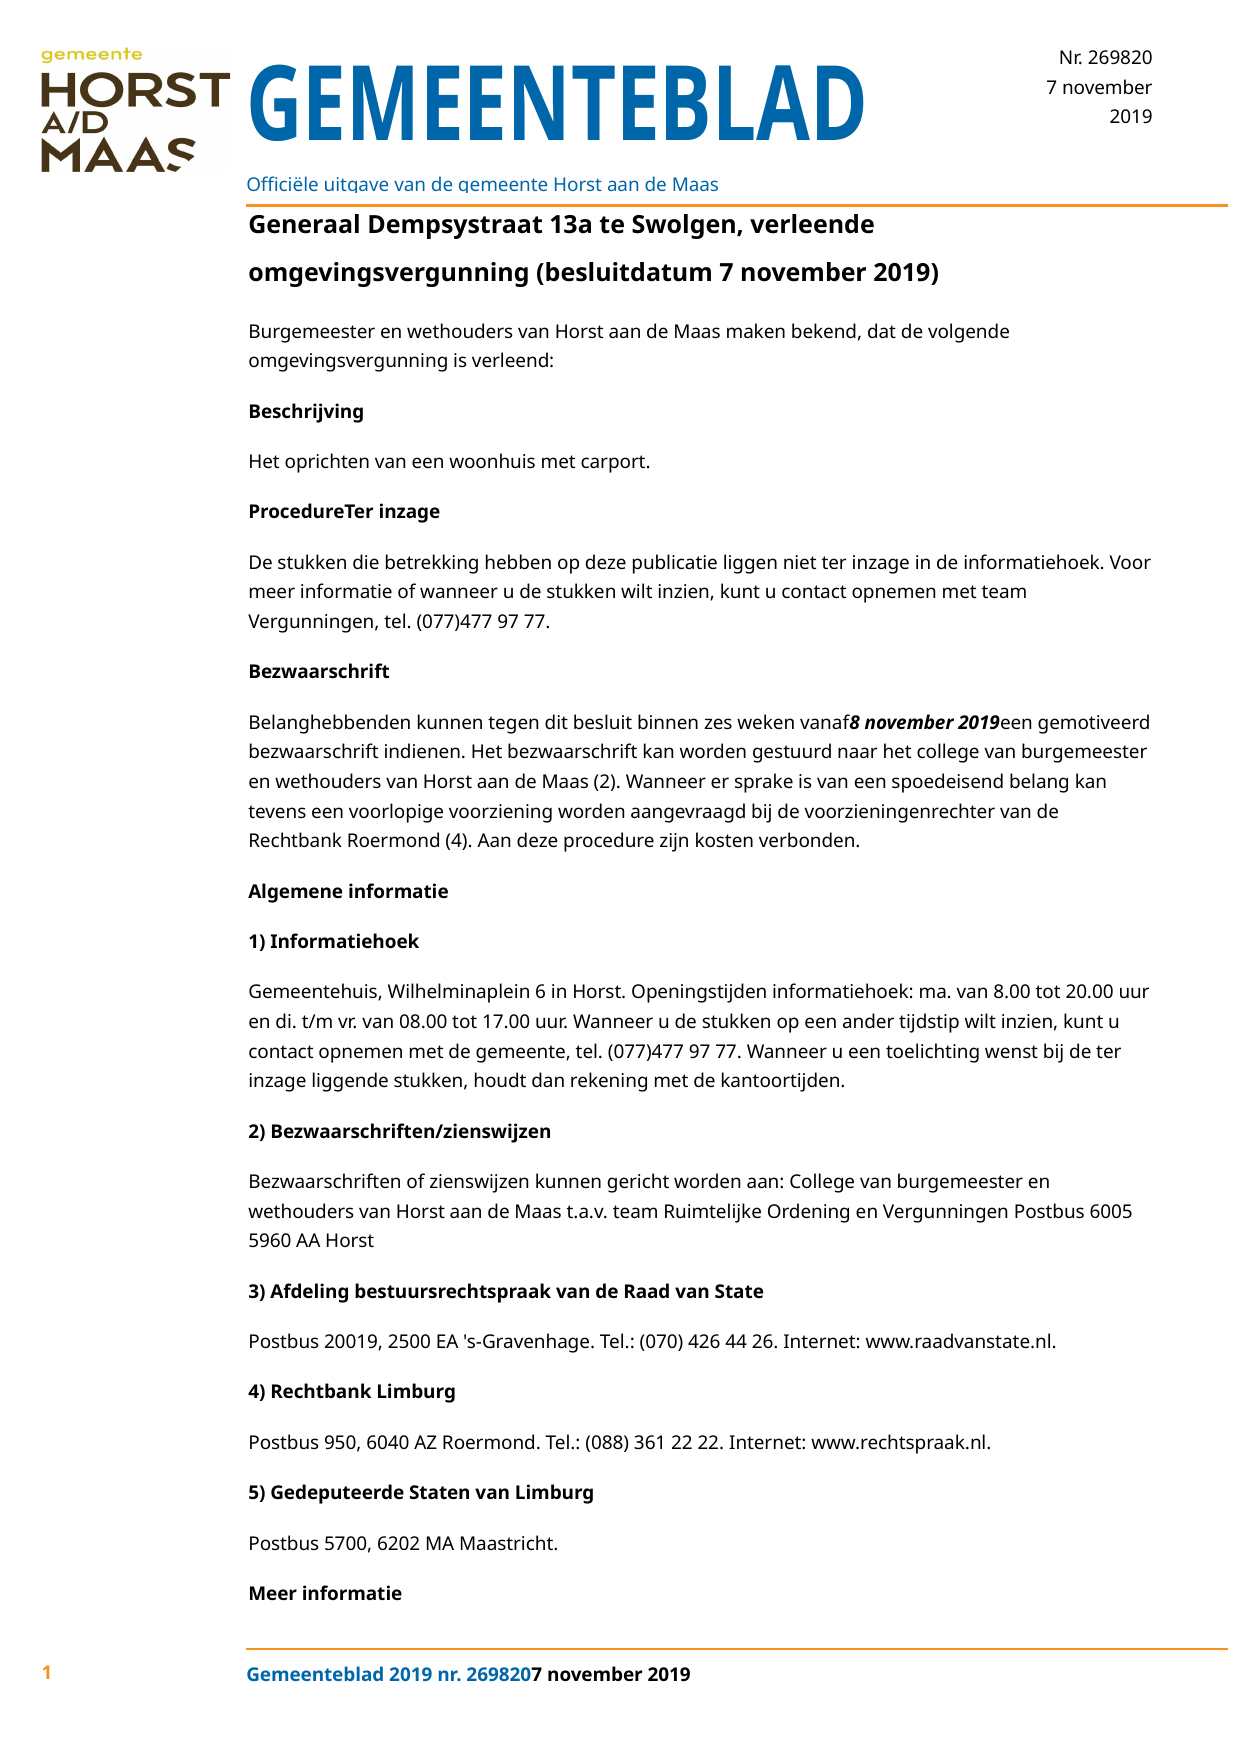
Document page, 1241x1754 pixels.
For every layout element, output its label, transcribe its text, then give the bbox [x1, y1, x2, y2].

text 3) Afdeling bestuursrechtspraak van de Raad van State [248, 1278, 1152, 1304]
text Meer informatie [248, 1580, 1152, 1606]
text Bezwaarschriften of zienswijzen kunnen gericht worden aan: College van burgemeester en wethouders van Horst aan de Maas t.a.v. team Ruimtelijke Ordening en Vergunningen Postbus 6005 5960 AA Horst [248, 1168, 1152, 1253]
text 4) Rechtbank Limburg [248, 1379, 1152, 1404]
text Gemeentehuis, Wilhelminaplein 6 in Horst. Openingstijden informatiehoek: ma. van 8.00 tot 20.00 uur en di. t/m vr. van 08.00 tot 17.00 uur. Wanneer u de stukken op een ander tijdstip wilt inzien, kunt u contact opnemen met de gemeente, tel. (077)477 97 77. Wanneer u een toelichting wenst bij de ter inzage liggende stukken, houdt dan rekening met de kantoortijden. [248, 979, 1152, 1093]
text Bezwaarschrift [248, 659, 1152, 684]
text Algemene informatie [248, 878, 1152, 904]
text Het oprichten van een woonhuis met carport. [248, 448, 1152, 474]
text ProcedureTer inzage [248, 499, 1152, 524]
picture [41, 47, 231, 172]
text Generaal Dempsystraat 13a te Swolgen, verleende omgevingsvergunning (besluitdatum 7 november 2019) [248, 207, 1152, 288]
text Postbus 950, 6040 AZ Roermond. Tel.: (088) 361 22 22. Internet: www.rechtspraak.nl. [248, 1429, 1152, 1455]
text Postbus 20019, 2500 EA 's-Gravenhage. Tel.: (070) 426 44 26. Internet: www.raadvanstate.nl. [248, 1328, 1152, 1354]
text Beschrijving [248, 398, 1152, 424]
text Belanghebbenden kunnen tegen dit besluit binnen zes weken vanaf8 november 2019een gemotiveerd bezwaarschrift indienen. Het bezwaarschrift kan worden gestuurd naar het college van burgemeester en wethouders van Horst aan de Maas (2). Wanneer er sprake is van een spoedeisend belang kan tevens een voorlopige voorziening worden aangevraagd bij de voorzieningenrechter van de Rechtbank Roermond (4). Aan deze procedure zijn kosten verbonden. [248, 709, 1152, 853]
text Postbus 5700, 6202 MA Maastricht. [248, 1530, 1152, 1556]
text 2) Bezwaarschriften/zienswijzen [248, 1118, 1152, 1144]
text 5) Gedeputeerde Staten van Limburg [248, 1479, 1152, 1505]
text Burgemeester en wethouders van Horst aan de Maas maken bekend, dat de volgende omgevingsvergunning is verleend: [248, 318, 1152, 373]
text De stukken die betrekking hebben op deze publicatie liggen niet ter inzage in de informatiehoek. Voor meer informatie of wanneer u de stukken wilt inzien, kunt u contact opnemen met team Vergunningen, tel. (077)477 97 77. [248, 549, 1152, 634]
text 1) Informatiehoek [248, 928, 1152, 954]
